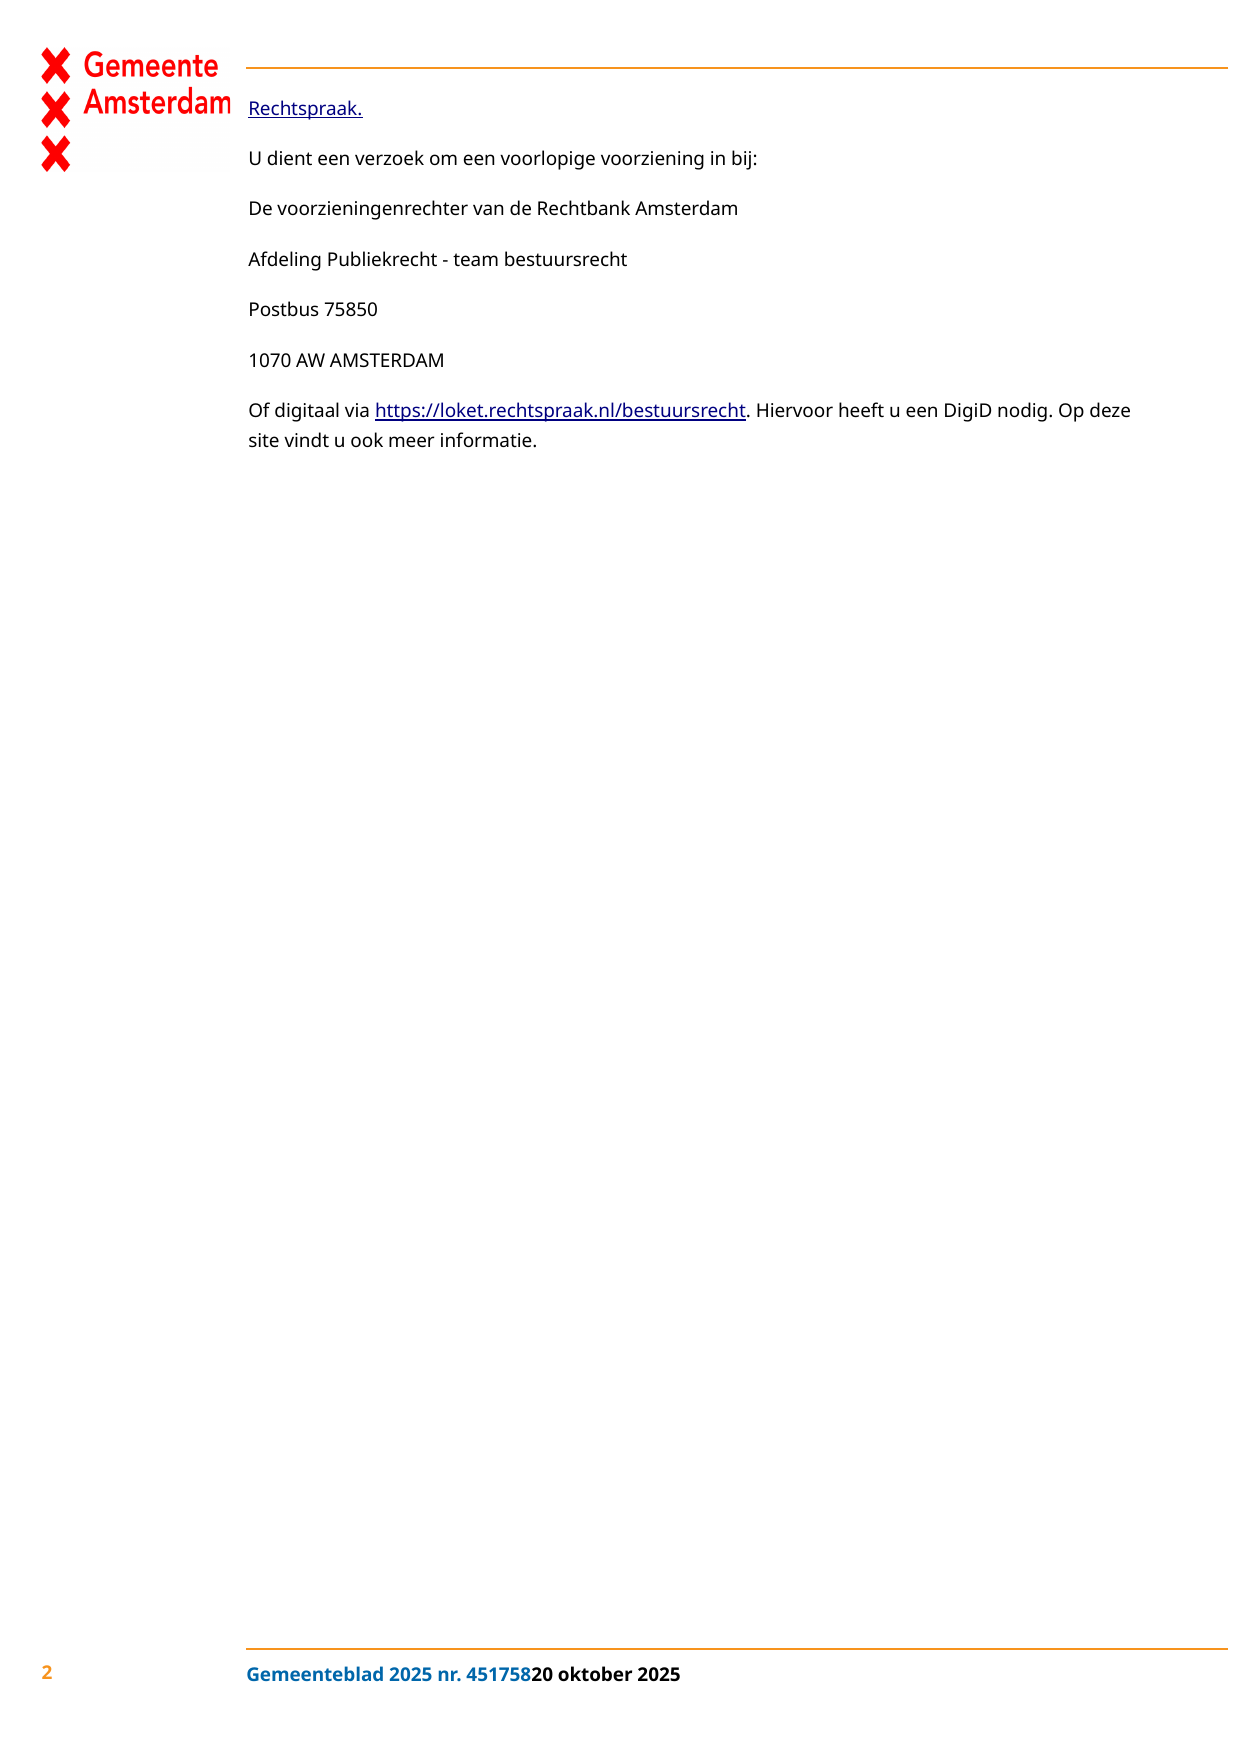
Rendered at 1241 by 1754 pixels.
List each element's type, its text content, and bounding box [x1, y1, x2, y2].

text De voorzieningenrechter van de Rechtbank Amsterdam [248, 196, 1152, 221]
text Postbus 75850 [248, 296, 1152, 322]
text Of digitaal via https://loket.rechtspraak.nl/bestuursrecht. Hiervoor heeft u een DigiD nodig. Op deze site vindt u ook meer informatie. [248, 397, 1152, 453]
text Rechtspraak. [248, 95, 1152, 121]
picture [41, 47, 231, 172]
text 1070 AW AMSTERDAM [248, 347, 1152, 373]
text Afdeling Publiekrecht - team bestuursrecht [248, 246, 1152, 272]
text U dient een verzoek om een voorlopige voorziening in bij: [248, 145, 1152, 171]
